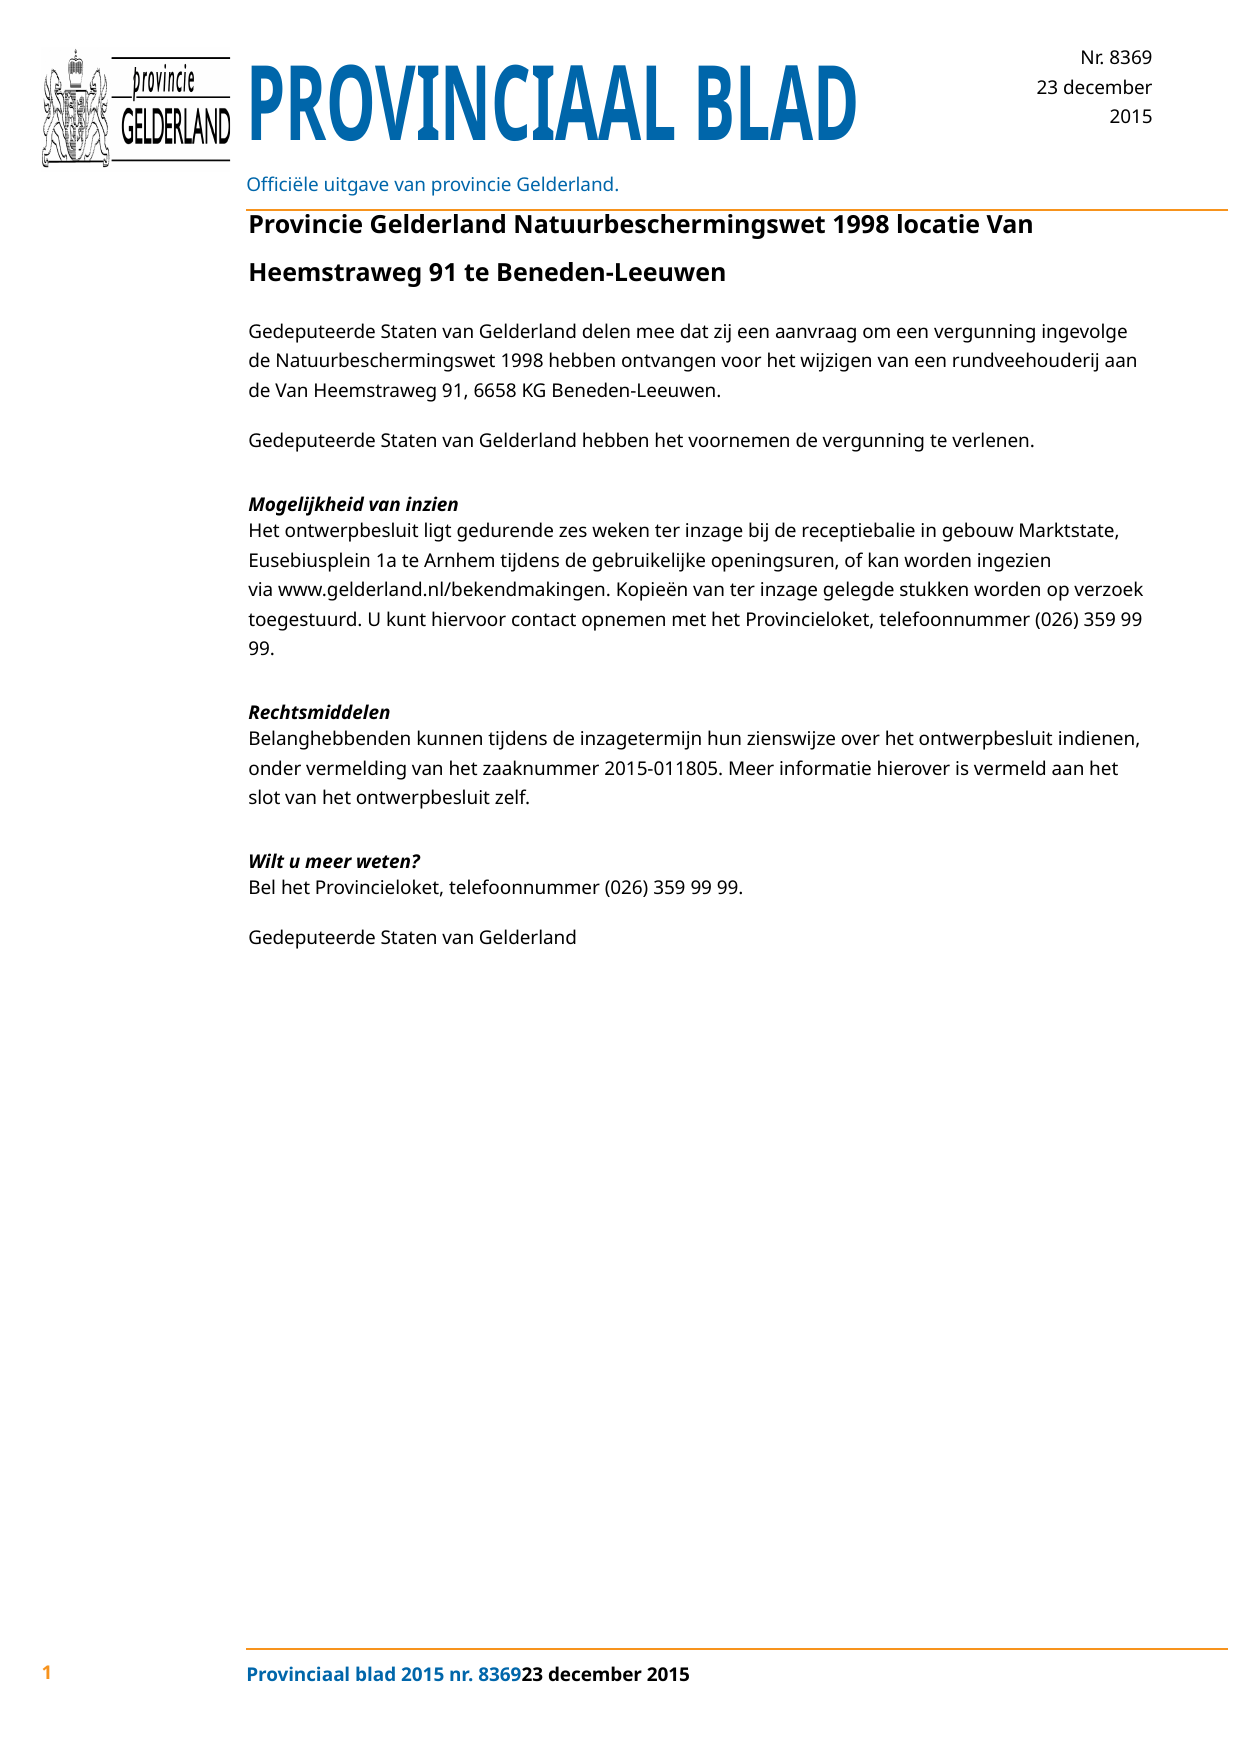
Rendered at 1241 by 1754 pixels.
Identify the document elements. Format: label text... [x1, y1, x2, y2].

text Gedeputeerde Staten van Gelderland delen mee dat zij een aanvraag om een vergunning ingevolge de Natuurbeschermingswet 1998 hebben ontvangen voor het wijzigen van een rundveehouderij aan de Van Heemstraweg 91, 6658 KG Beneden-Leeuwen. [248, 318, 1152, 403]
picture [41, 47, 231, 172]
text Bel het Provincieloket, telefoonnummer (026) 359 99 99. [248, 874, 1152, 900]
text Provincie Gelderland Natuurbeschermingswet 1998 locatie Van Heemstraweg 91 te Beneden-Leeuwen [248, 211, 1152, 288]
text Gedeputeerde Staten van Gelderland hebben het voornemen de vergunning te verlenen. [248, 427, 1152, 453]
text Gedeputeerde Staten van Gelderland [248, 924, 1152, 950]
text Belanghebbenden kunnen tijdens de inzagetermijn hun zienswijze over het ontwerpbesluit indienen, onder vermelding van het zaaknummer 2015-011805. Meer informatie hierover is vermeld aan het slot van het ontwerpbesluit zelf. [248, 725, 1152, 810]
text Wilt u meer weten? [248, 848, 1152, 874]
text Het ontwerpbesluit ligt gedurende zes weken ter inzage bij de receptiebalie in gebouw Marktstate, Eusebiusplein 1a te Arnhem tijdens de gebruikelijke openingsuren, of kan worden ingezien via www.gelderland.nl/bekendmakingen. Kopieën van ter inzage gelegde stukken worden op verzoek toegestuurd. U kunt hiervoor contact opnemen met het Provincieloket, telefoonnummer (026) 359 99 99. [248, 517, 1152, 661]
text Rechtsmiddelen [248, 699, 1152, 725]
text Mogelijkheid van inzien [248, 491, 1152, 517]
